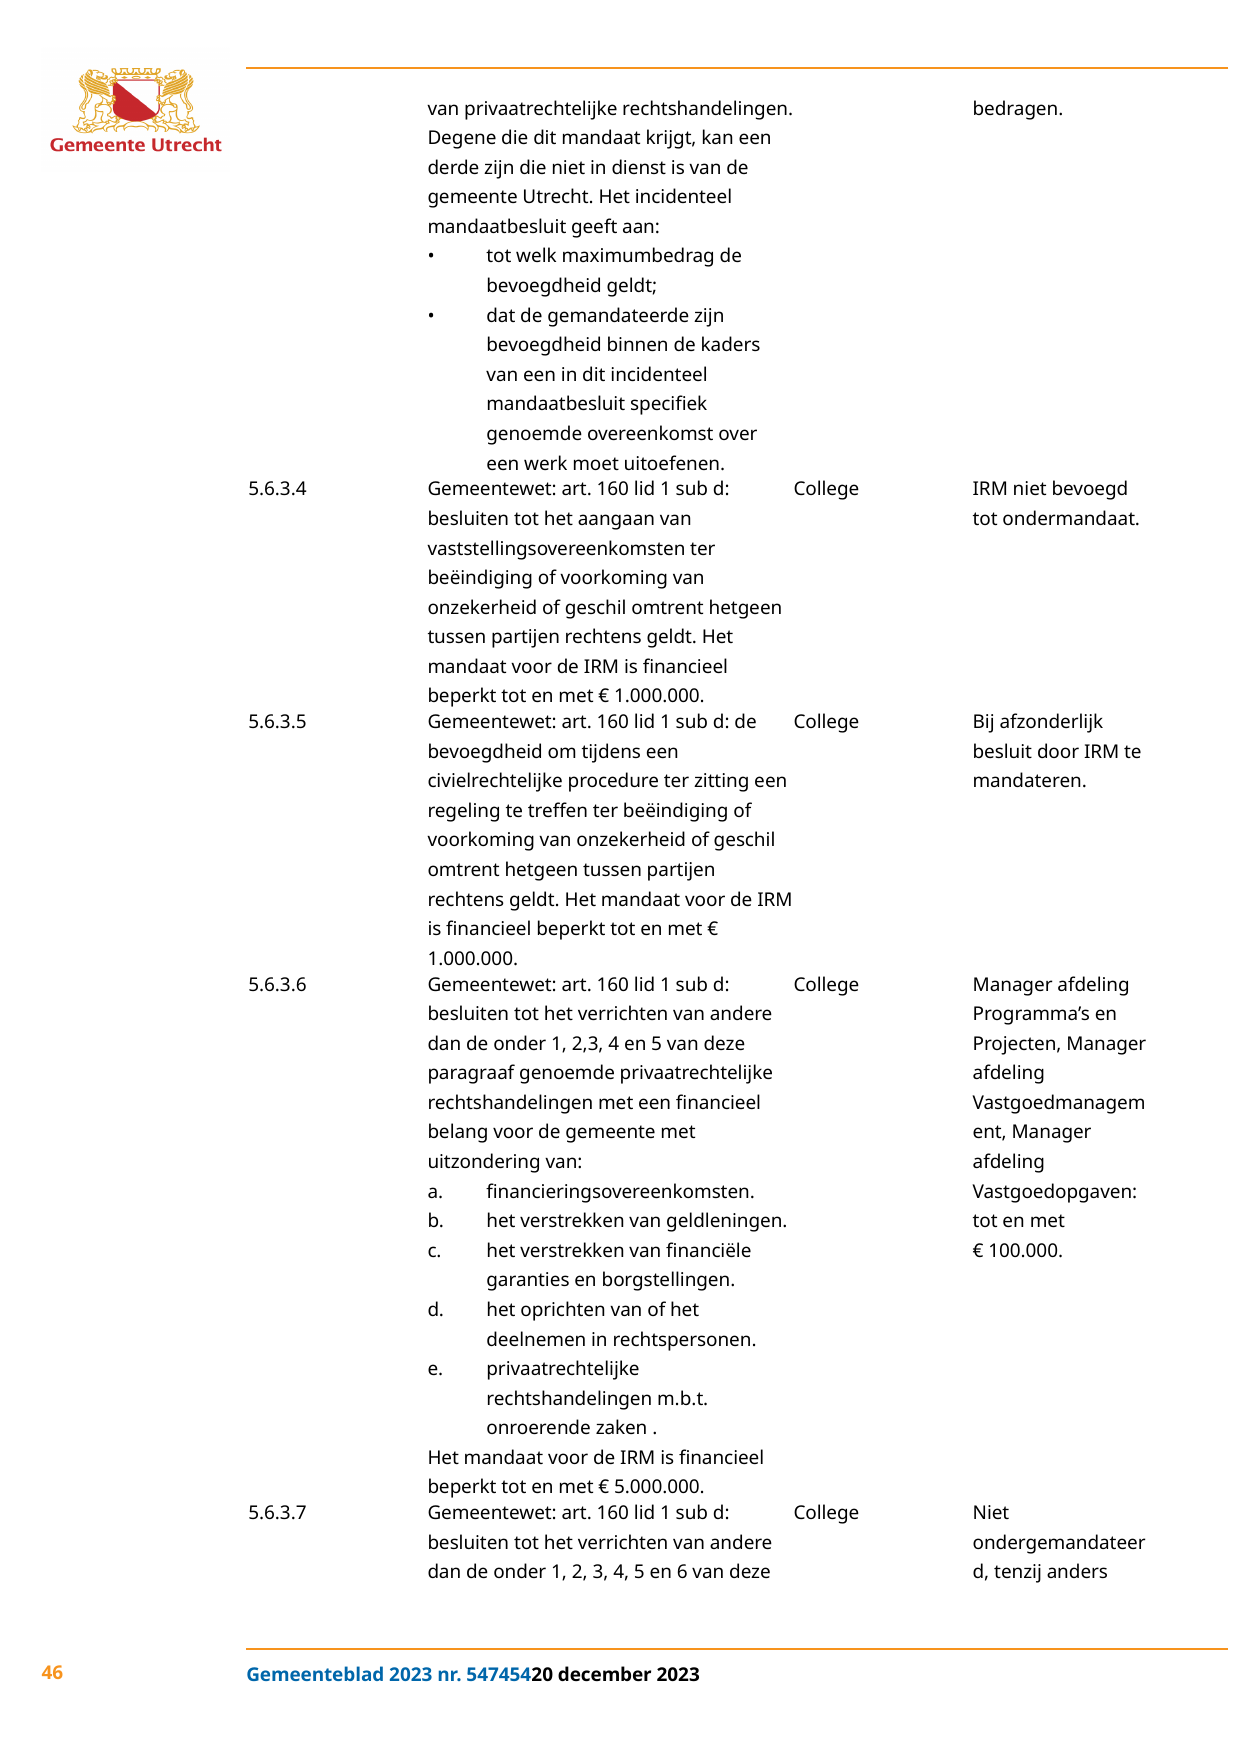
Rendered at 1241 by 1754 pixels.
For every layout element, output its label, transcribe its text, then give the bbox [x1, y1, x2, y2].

table_cell 5.6.3.6 [248, 971, 427, 1499]
table_cell Bij afzonderlijk besluit door IRM te mandateren. [973, 708, 1152, 971]
table_cell Manager afdeling Programma’s en Projecten, Manager afdeling Vastgoedmanagement, Manager afdeling Vastgoedopgaven: tot en met € 100.000. [973, 971, 1152, 1499]
table_cell Gemeentewet: art. 160 lid 1 sub d: de bevoegdheid om tijdens een civielrechtelijke procedure ter zitting een regeling te treffen ter beëindiging of voorkoming van onzekerheid of geschil omtrent hetgeen tussen partijen rechtens geldt. Het mandaat voor de IRM is financieel beperkt tot en met € 1.000.000. [427, 708, 793, 971]
table_cell 5.6.3.5 [248, 708, 427, 971]
table_cell 5.6.3.4 [248, 476, 427, 708]
table_cell College [793, 708, 972, 971]
table_cell van privaatrechtelijke rechtshandelingen. Degene die dit mandaat krijgt, kan een derde zijn die niet in dienst is van de gemeente Utrecht. Het incidenteel mandaatbesluit geeft aan: tot welk maximumbedrag de bevoegdheid geldt; dat de gemandateerde zijn bevoegdheid binnen de kaders van een in dit incidenteel mandaatbesluit specifiek genoemde overeenkomst over een werk moet uitoefenen. [427, 95, 793, 476]
table_cell Gemeentewet: art. 160 lid 1 sub d: besluiten tot het verrichten van andere dan de onder 1, 2,3, 4 en 5 van deze paragraaf genoemde privaatrechtelijke rechtshandelingen met een financieel belang voor de gemeente met uitzondering van: financieringsovereenkomsten. het verstrekken van geldleningen. het verstrekken van financiële garanties en borgstellingen. het oprichten van of het deelnemen in rechtspersonen. privaatrechtelijke rechtshandelingen m.b.t. onroerende zaken . Het mandaat voor de IRM is financieel beperkt tot en met € 5.000.000. [427, 971, 793, 1499]
table_cell Gemeentewet: art. 160 lid 1 sub d: besluiten tot het aangaan van vaststellingsovereenkomsten ter beëindiging of voorkoming van onzekerheid of geschil omtrent hetgeen tussen partijen rechtens geldt. Het mandaat voor de IRM is financieel beperkt tot en met € 1.000.000. [427, 476, 793, 708]
table_cell College [793, 971, 972, 1499]
picture [41, 47, 231, 172]
table_cell [248, 95, 427, 476]
table_cell College [793, 1499, 972, 1584]
table_cell College [793, 476, 972, 708]
table_cell Gemeentewet: art. 160 lid 1 sub d: besluiten tot het verrichten van andere dan de onder 1, 2, 3, 4, 5 en 6 van deze [427, 1499, 793, 1584]
table_cell IRM niet bevoegd tot ondermandaat. [973, 476, 1152, 708]
table_cell bedragen. [973, 95, 1152, 476]
table_cell 5.6.3.7 [248, 1499, 427, 1584]
table_cell Niet ondergemandateerd, tenzij anders [973, 1499, 1152, 1584]
table_cell [793, 95, 972, 476]
